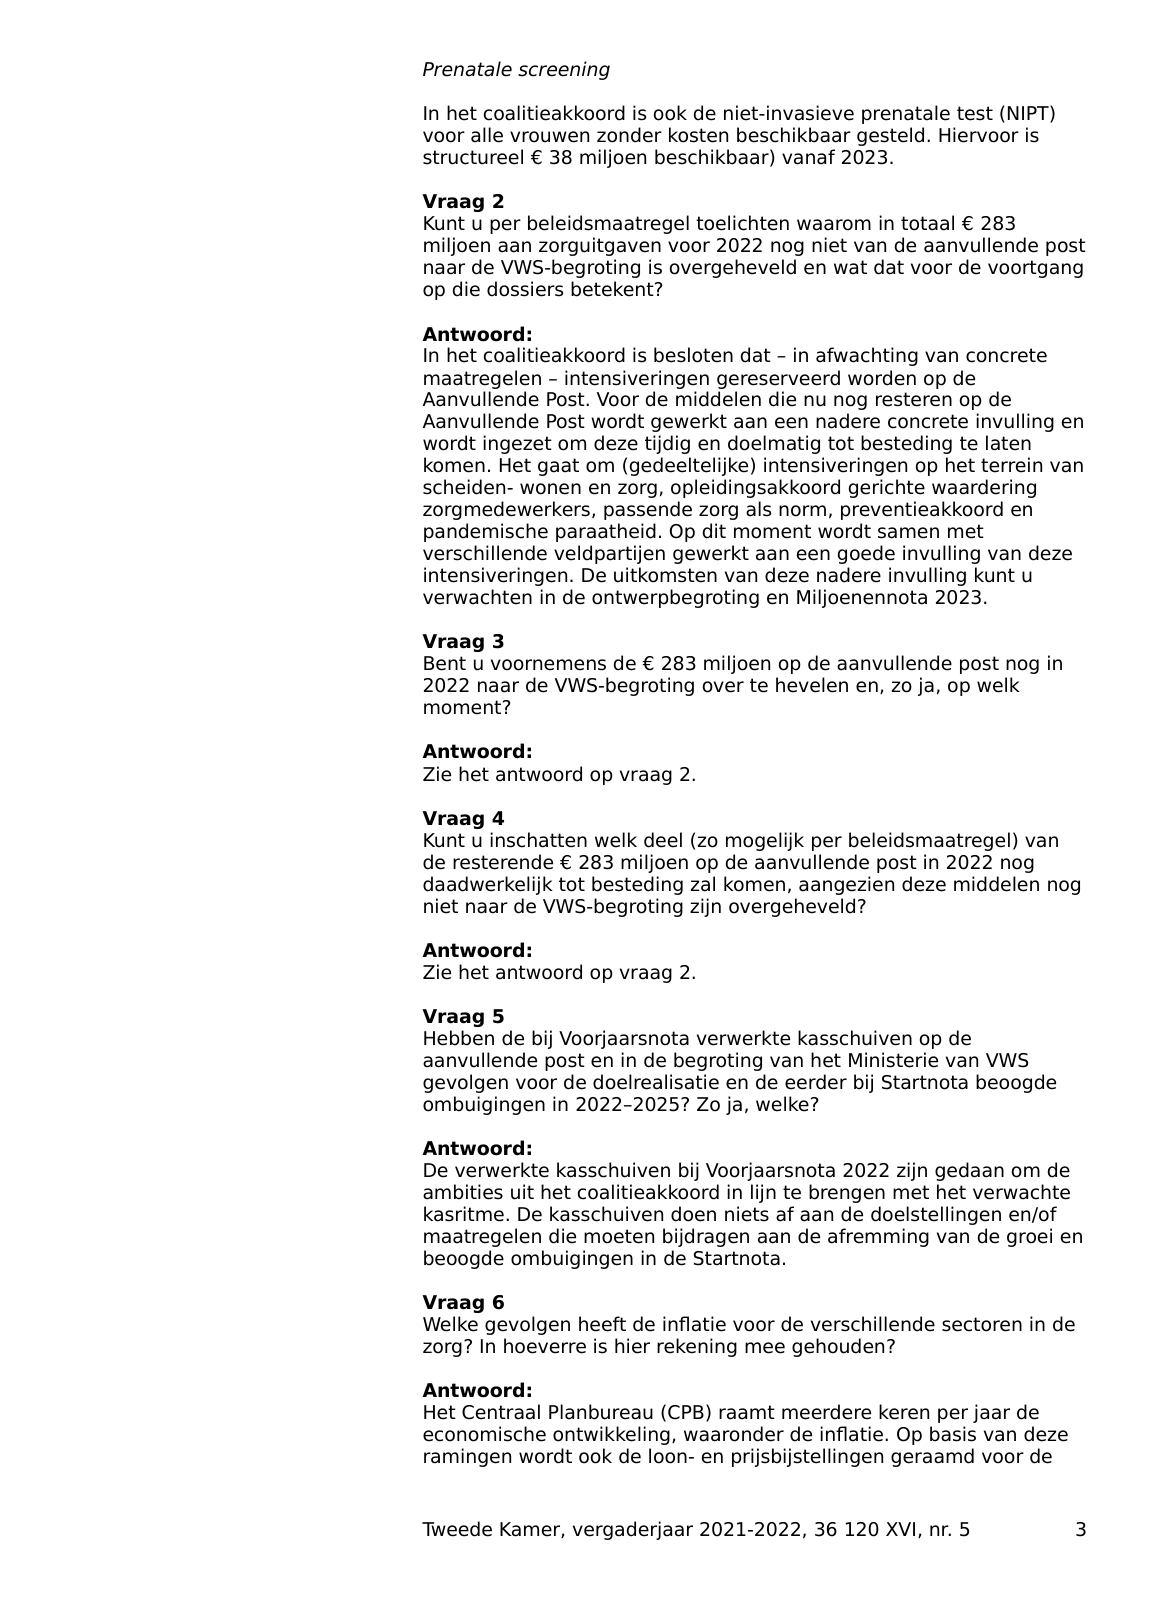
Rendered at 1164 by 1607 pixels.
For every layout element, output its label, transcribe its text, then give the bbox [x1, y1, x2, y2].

text Vraag 2 [422, 191, 1087, 213]
text Antwoord: [422, 1380, 1087, 1402]
text In het coalitieakkoord is ook de niet-invasieve prenatale test (NIPT) voor alle vrouwen zonder kosten beschikbaar gesteld. Hiervoor is structureel € 38 miljoen beschikbaar) vanaf 2023. [422, 103, 1087, 169]
subtitle Prenatale screening [422, 59, 1087, 81]
text Vraag 4 [422, 808, 1087, 829]
text In het coalitieakkoord is besloten dat – in afwachting van concrete maatregelen – intensiveringen gereserveerd worden op de Aanvullende Post. Voor de middelen die nu nog resteren op de Aanvullende Post wordt gewerkt aan een nadere concrete invulling en wordt ingezet om deze tijdig en doelmatig tot besteding te laten komen. Het gaat om (gedeeltelijke) intensiveringen op het terrein van scheiden- wonen en zorg, opleidingsakkoord gerichte waardering zorgmedewerkers, passende zorg als norm, preventieakkoord en pandemische paraatheid. Op dit moment wordt samen met verschillende veldpartijen gewerkt aan een goede invulling van deze intensiveringen. De uitkomsten van deze nadere invulling kunt u verwachten in de ontwerpbegroting en Miljoenennota 2023. [422, 345, 1087, 609]
text Antwoord: [422, 1138, 1087, 1160]
text Bent u voornemens de € 283 miljoen op de aanvullende post nog in 2022 naar de VWS-begroting over te hevelen en, zo ja, op welk moment? [422, 653, 1087, 719]
text Vraag 3 [422, 631, 1087, 653]
text De verwerkte kasschuiven bij Voorjaarsnota 2022 zijn gedaan om de ambities uit het coalitieakkoord in lijn te brengen met het verwachte kasritme. De kasschuiven doen niets af aan de doelstellingen en/of maatregelen die moeten bijdragen aan de afremming van de groei en beoogde ombuigingen in de Startnota. [422, 1160, 1087, 1270]
text Welke gevolgen heeft de inflatie voor de verschillende sectoren in de zorg? In hoeverre is hier rekening mee gehouden? [422, 1314, 1087, 1358]
text Antwoord: [422, 940, 1087, 962]
text Hebben de bij Voorjaarsnota verwerkte kasschuiven op de aanvullende post en in de begroting van het Ministerie van VWS gevolgen voor de doelrealisatie en de eerder bij Startnota beoogde ombuigingen in 2022–2025? Zo ja, welke? [422, 1028, 1087, 1116]
text Antwoord: [422, 323, 1087, 345]
text Vraag 5 [422, 1006, 1087, 1028]
text Kunt u per beleidsmaatregel toelichten waarom in totaal € 283 miljoen aan zorguitgaven voor 2022 nog niet van de aanvullende post naar de VWS-begroting is overgeheveld en wat dat voor de voortgang op die dossiers betekent? [422, 213, 1087, 301]
text Het Centraal Planbureau (CPB) raamt meerdere keren per jaar de economische ontwikkeling, waaronder de inflatie. Op basis van deze ramingen wordt ook de loon- en prijsbijstellingen geraamd voor de [422, 1402, 1087, 1468]
text Antwoord: [422, 741, 1087, 763]
text Vraag 6 [422, 1292, 1087, 1314]
text Zie het antwoord op vraag 2. [422, 763, 1087, 785]
text Kunt u inschatten welk deel (zo mogelijk per beleidsmaatregel) van de resterende € 283 miljoen op de aanvullende post in 2022 nog daadwerkelijk tot besteding zal komen, aangezien deze middelen nog niet naar de VWS-begroting zijn overgeheveld? [422, 829, 1087, 917]
text Zie het antwoord op vraag 2. [422, 962, 1087, 984]
